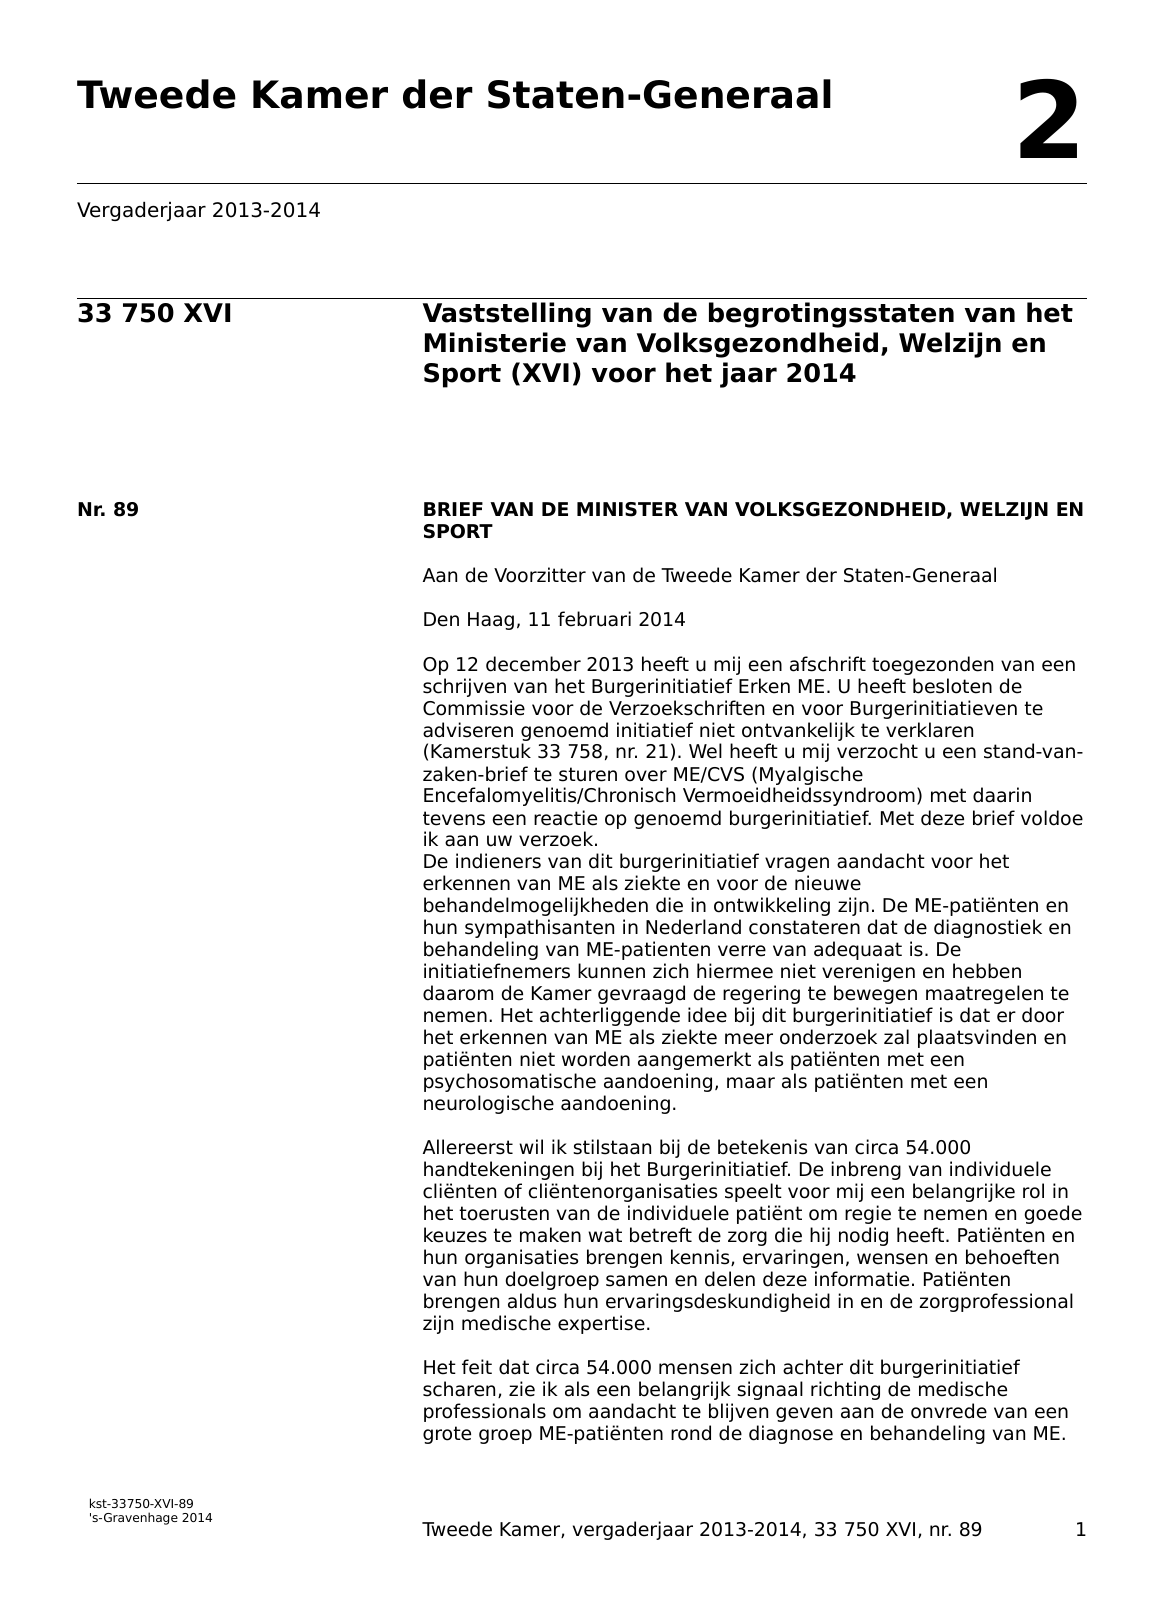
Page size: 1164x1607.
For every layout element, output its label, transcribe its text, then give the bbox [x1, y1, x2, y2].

table_cell Vergaderjaar 2013-2014 [77, 184, 1087, 298]
table_header 2 [886, 59, 1087, 183]
text Het feit dat circa 54.000 mensen zich achter dit burgerinitiatief scharen, zie ik als een belangrijk signaal richting de medische professionals om aandacht te blijven geven aan de onvrede van een grote groep ME-patiënten rond de diagnose en behandeling van ME. [422, 1357, 1087, 1445]
text Aan de Voorzitter van de Tweede Kamer der Staten-Generaal [422, 565, 1087, 587]
subtitle 33 750 XVI Vaststelling van de begrotingsstaten van het Ministerie van Volksgezondheid, Welzijn en Sport (XVI) voor het jaar 2014 [77, 299, 1087, 388]
text kst-33750-XVI-89 [88, 1497, 323, 1511]
text Allereerst wil ik stilstaan bij de betekenis van circa 54.000 handtekeningen bij het Burgerinitiatief. De inbreng van individuele cliënten of cliëntenorganisaties speelt voor mij een belangrijke rol in het toerusten van de individuele patiënt om regie te nemen en goede keuzes te maken wat betreft de zorg die hij nodig heeft. Patiënten en hun organisaties brengen kennis, ervaringen, wensen en behoeften van hun doelgroep samen en delen deze informatie. Patiënten brengen aldus hun ervaringsdeskundigheid in en de zorgprofessional zijn medische expertise. [422, 1137, 1087, 1335]
text Op 12 december 2013 heeft u mij een afschrift toegezonden van een schrijven van het Burgerinitiatief Erken ME. U heeft besloten de Commissie voor de Verzoekschriften en voor Burgerinitiatieven te adviseren genoemd initiatief niet ontvankelijk te verklaren (Kamerstuk 33 758, nr. 21). Wel heeft u mij verzocht u een stand-van-zaken-brief te sturen over ME/CVS (Myalgische Encefalomyelitis/Chronisch Vermoeidheidssyndroom) met daarin tevens een reactie op genoemd burgerinitiatief. Met deze brief voldoe ik aan uw verzoek. [422, 653, 1087, 851]
text De indieners van dit burgerinitiatief vragen aandacht voor het erkennen van ME als ziekte en voor de nieuwe behandelmogelijkheden die in ontwikkeling zijn. De ME-patiënten en hun sympathisanten in Nederland constateren dat de diagnostiek en behandeling van ME-patienten verre van adequaat is. De initiatiefnemers kunnen zich hiermee niet verenigen en hebben daarom de Kamer gevraagd de regering te bewegen maatregelen te nemen. Het achterliggende idee bij dit burgerinitiatief is dat er door het erkennen van ME als ziekte meer onderzoek zal plaatsvinden en patiënten niet worden aangemerkt als patiënten met een psychosomatische aandoening, maar als patiënten met een neurologische aandoening. [422, 851, 1087, 1115]
subtitle Nr. 89 BRIEF VAN DE MINISTER VAN VOLKSGEZONDHEID, WELZIJN EN SPORT [77, 499, 1087, 543]
text Den Haag, 11 februari 2014 [422, 609, 1087, 631]
text 's-Gravenhage 2014 [88, 1511, 323, 1525]
table_header Tweede Kamer der Staten-Generaal [77, 59, 886, 183]
